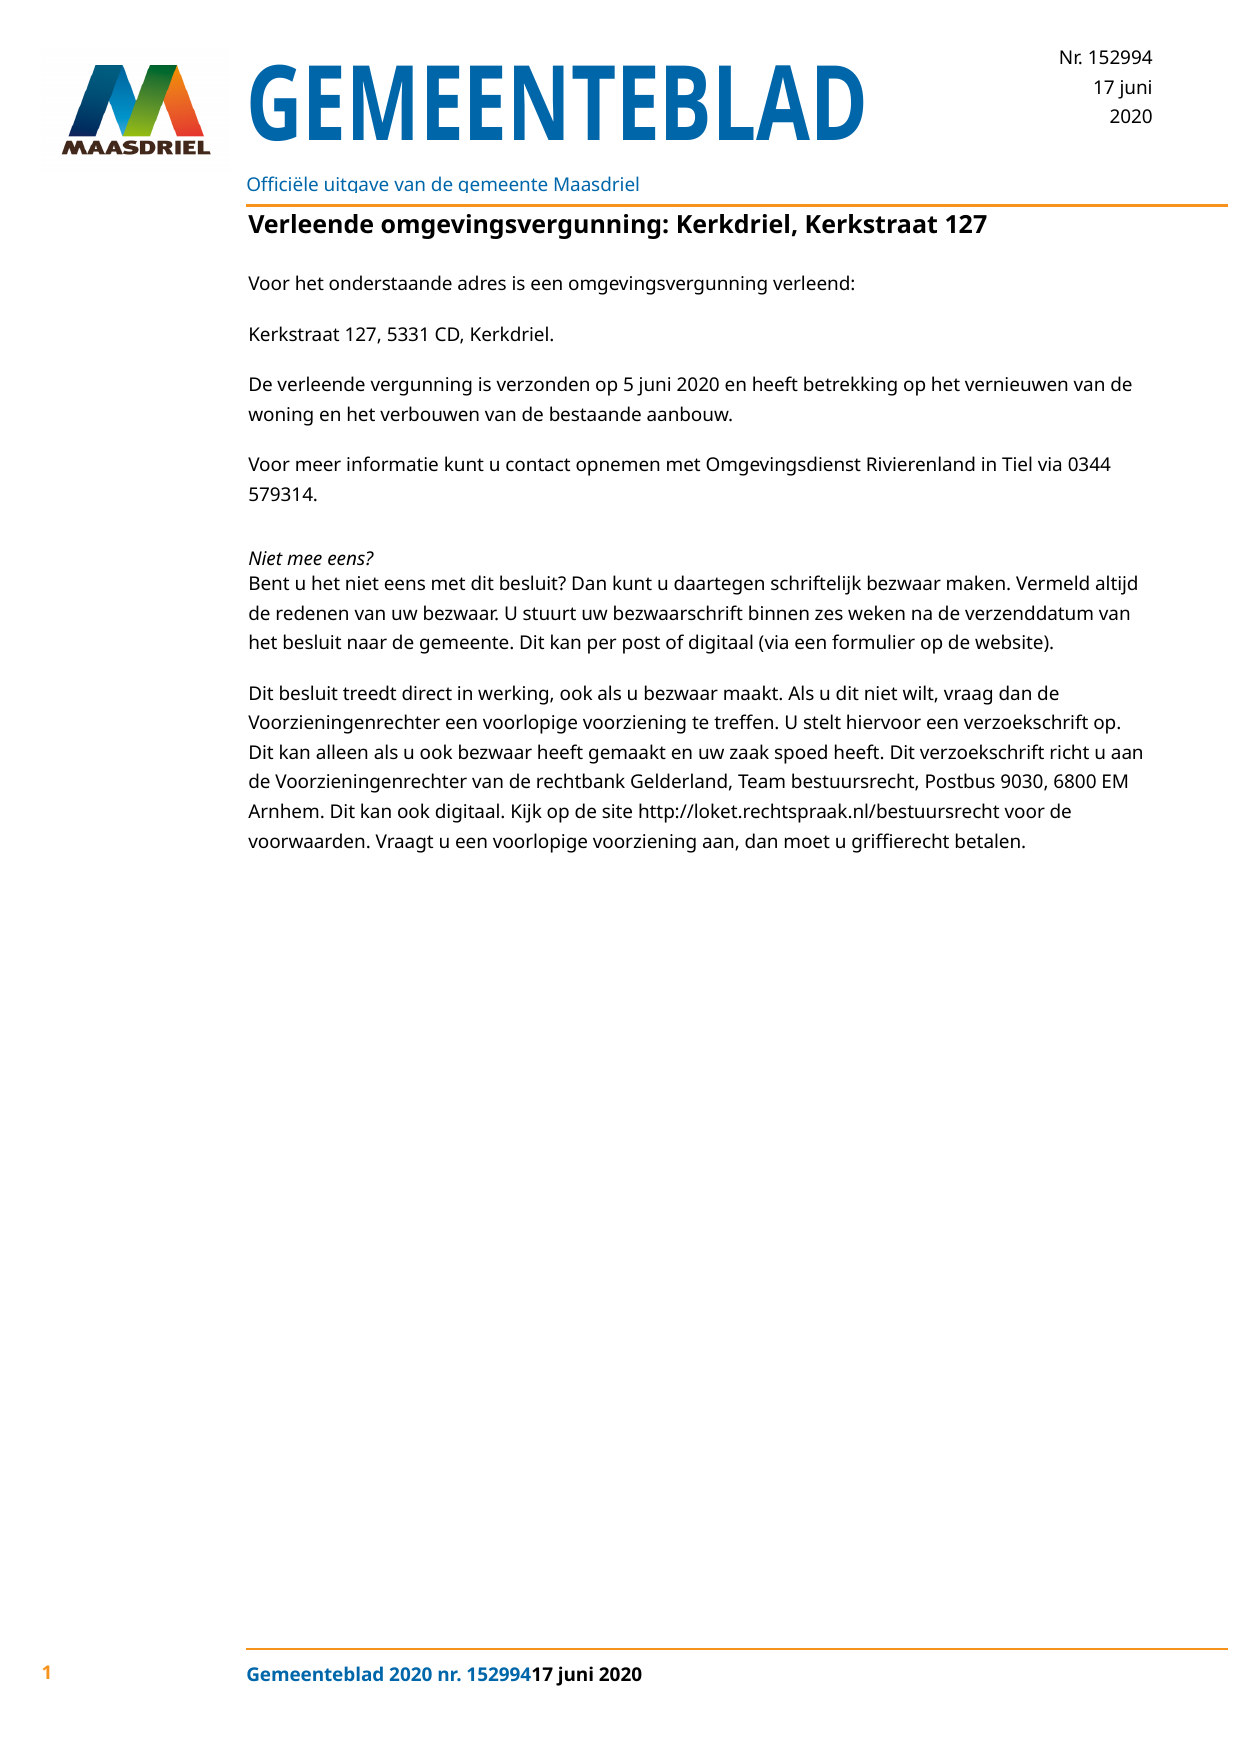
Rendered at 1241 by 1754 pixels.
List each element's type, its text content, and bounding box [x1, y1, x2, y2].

picture [41, 47, 231, 172]
text Voor het onderstaande adres is een omgevingsvergunning verleend: [248, 270, 1152, 296]
text Bent u het niet eens met dit besluit? Dan kunt u daartegen schriftelijk bezwaar maken. Vermeld altijd de redenen van uw bezwaar. U stuurt uw bezwaarschrift binnen zes weken na de verzenddatum van het besluit naar de gemeente. Dit kan per post of digitaal (via een formulier op de website). [248, 570, 1152, 655]
text Verleende omgevingsvergunning: Kerkdriel, Kerkstraat 127 [248, 207, 1152, 241]
text Voor meer informatie kunt u contact opnemen met Omgevingsdienst Rivierenland in Tiel via 0344 579314. [248, 451, 1152, 506]
text Dit besluit treedt direct in werking, ook als u bezwaar maakt. Als u dit niet wilt, vraag dan de Voorzieningenrechter een voorlopige voorziening te treffen. U stelt hiervoor een verzoekschrift op. Dit kan alleen als u ook bezwaar heeft gemaakt en uw zaak spoed heeft. Dit verzoekschrift richt u aan de Voorzieningenrechter van de rechtbank Gelderland, Team bestuursrecht, Postbus 9030, 6800 EM Arnhem. Dit kan ook digitaal. Kijk op de site http://loket.rechtspraak.nl/bestuursrecht voor de voorwaarden. Vraagt u een voorlopige voorziening aan, dan moet u griffierecht betalen. [248, 680, 1152, 854]
text Niet mee eens? [248, 545, 1152, 570]
text De verleende vergunning is verzonden op 5 juni 2020 en heeft betrekking op het vernieuwen van de woning en het verbouwen van de bestaande aanbouw. [248, 371, 1152, 426]
text Kerkstraat 127, 5331 CD, Kerkdriel. [248, 321, 1152, 346]
